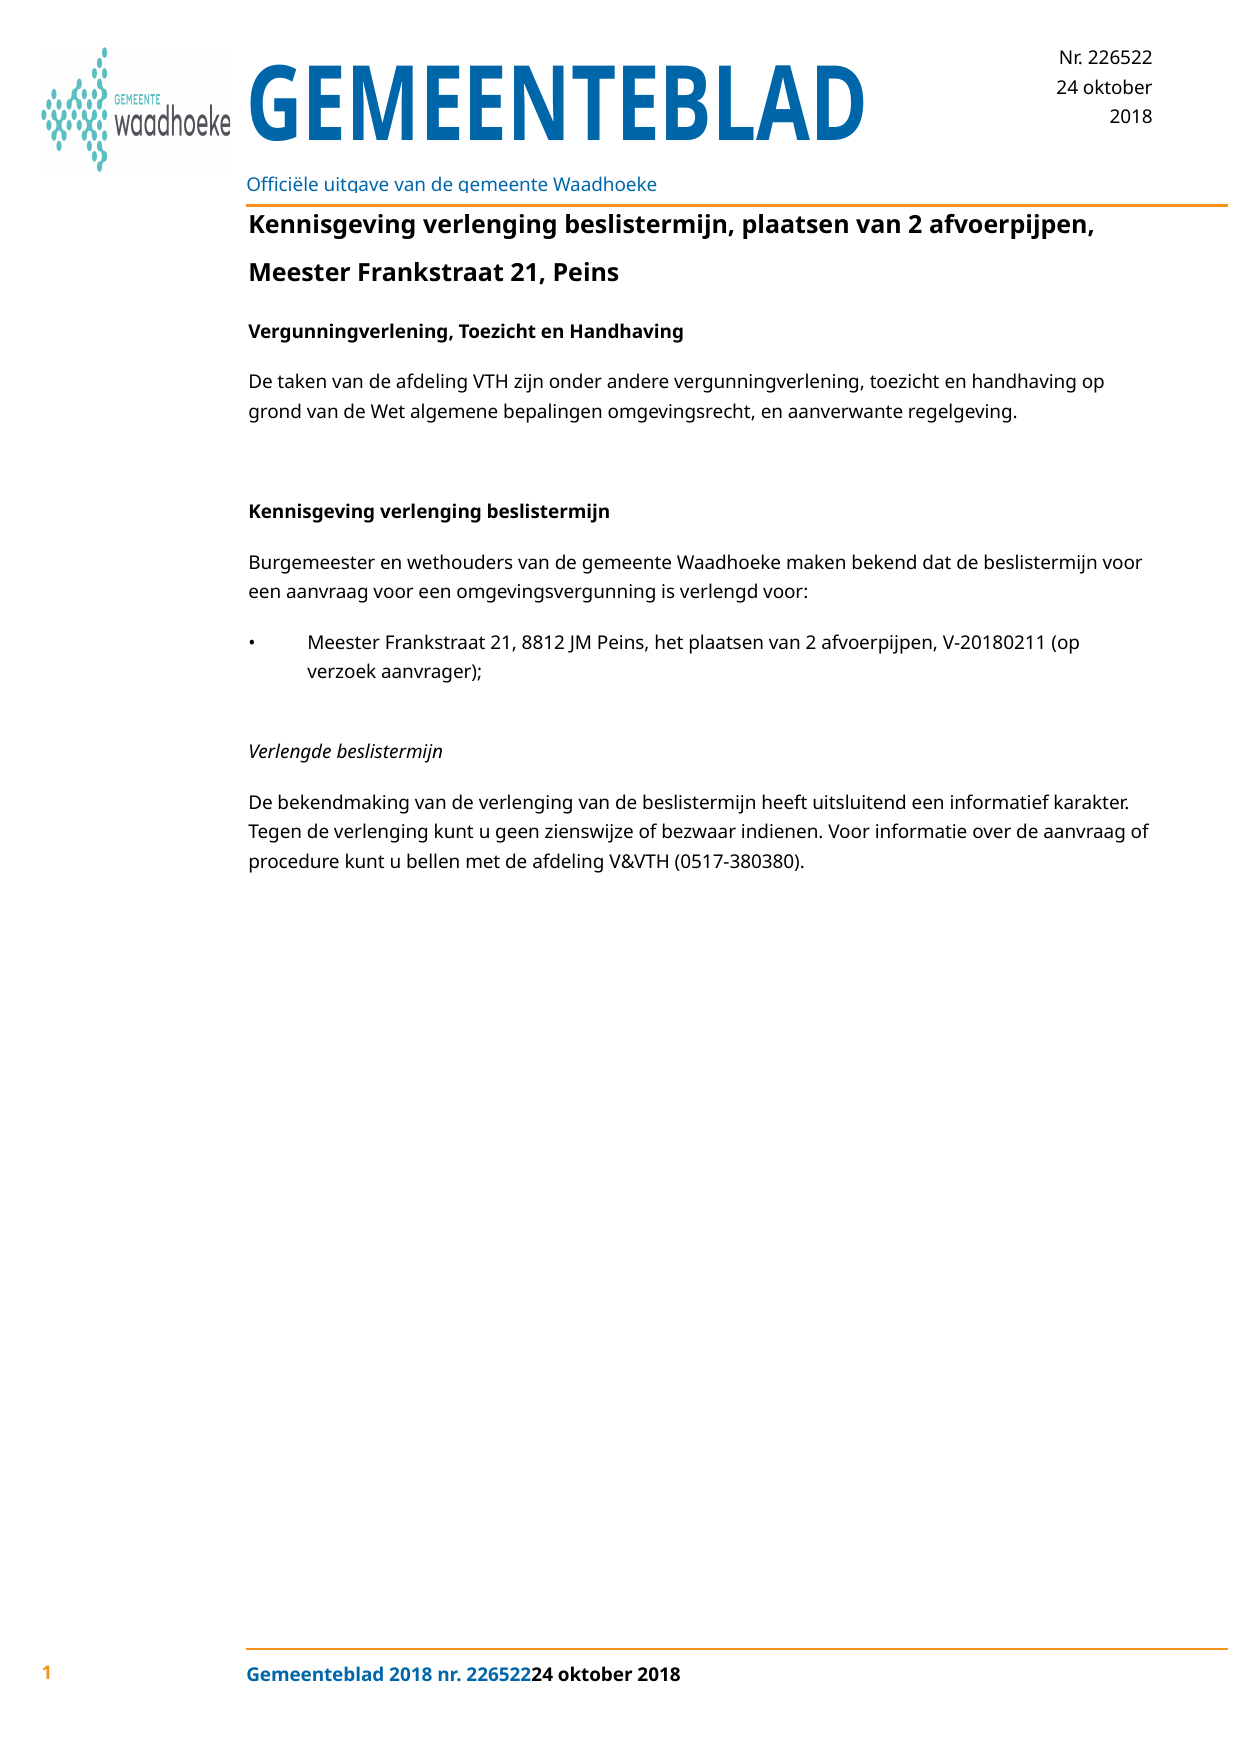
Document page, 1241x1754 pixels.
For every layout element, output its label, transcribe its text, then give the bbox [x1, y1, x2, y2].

text Kennisgeving verlenging beslistermijn [248, 499, 1152, 524]
text De taken van de afdeling VTH zijn onder andere vergunningverlening, toezicht en handhaving op grond van de Wet algemene bepalingen omgevingsrecht, en aanverwante regelgeving. [248, 368, 1152, 424]
text Kennisgeving verlenging beslistermijn, plaatsen van 2 afvoerpijpen, Meester Frankstraat 21, Peins [248, 207, 1152, 288]
text De bekendmaking van de verlenging van de beslistermijn heeft uitsluitend een informatief karakter. Tegen de verlenging kunt u geen zienswijze of bezwaar indienen. Voor informatie over de aanvraag of procedure kunt u bellen met de afdeling V&VTH (0517-380380). [248, 789, 1152, 874]
picture [41, 47, 231, 172]
list Meester Frankstraat 21, 8812 JM Peins, het plaatsen van 2 afvoerpijpen, V-20180211 (op verzoek aanvrager); [248, 629, 1152, 684]
text Vergunningverlening, Toezicht en Handhaving [248, 318, 1152, 344]
text Verlengde beslistermijn [248, 739, 1152, 764]
text Burgemeester en wethouders van de gemeente Waadhoeke maken bekend dat de beslistermijn voor een aanvraag voor een omgevingsvergunning is verlengd voor: [248, 549, 1152, 604]
